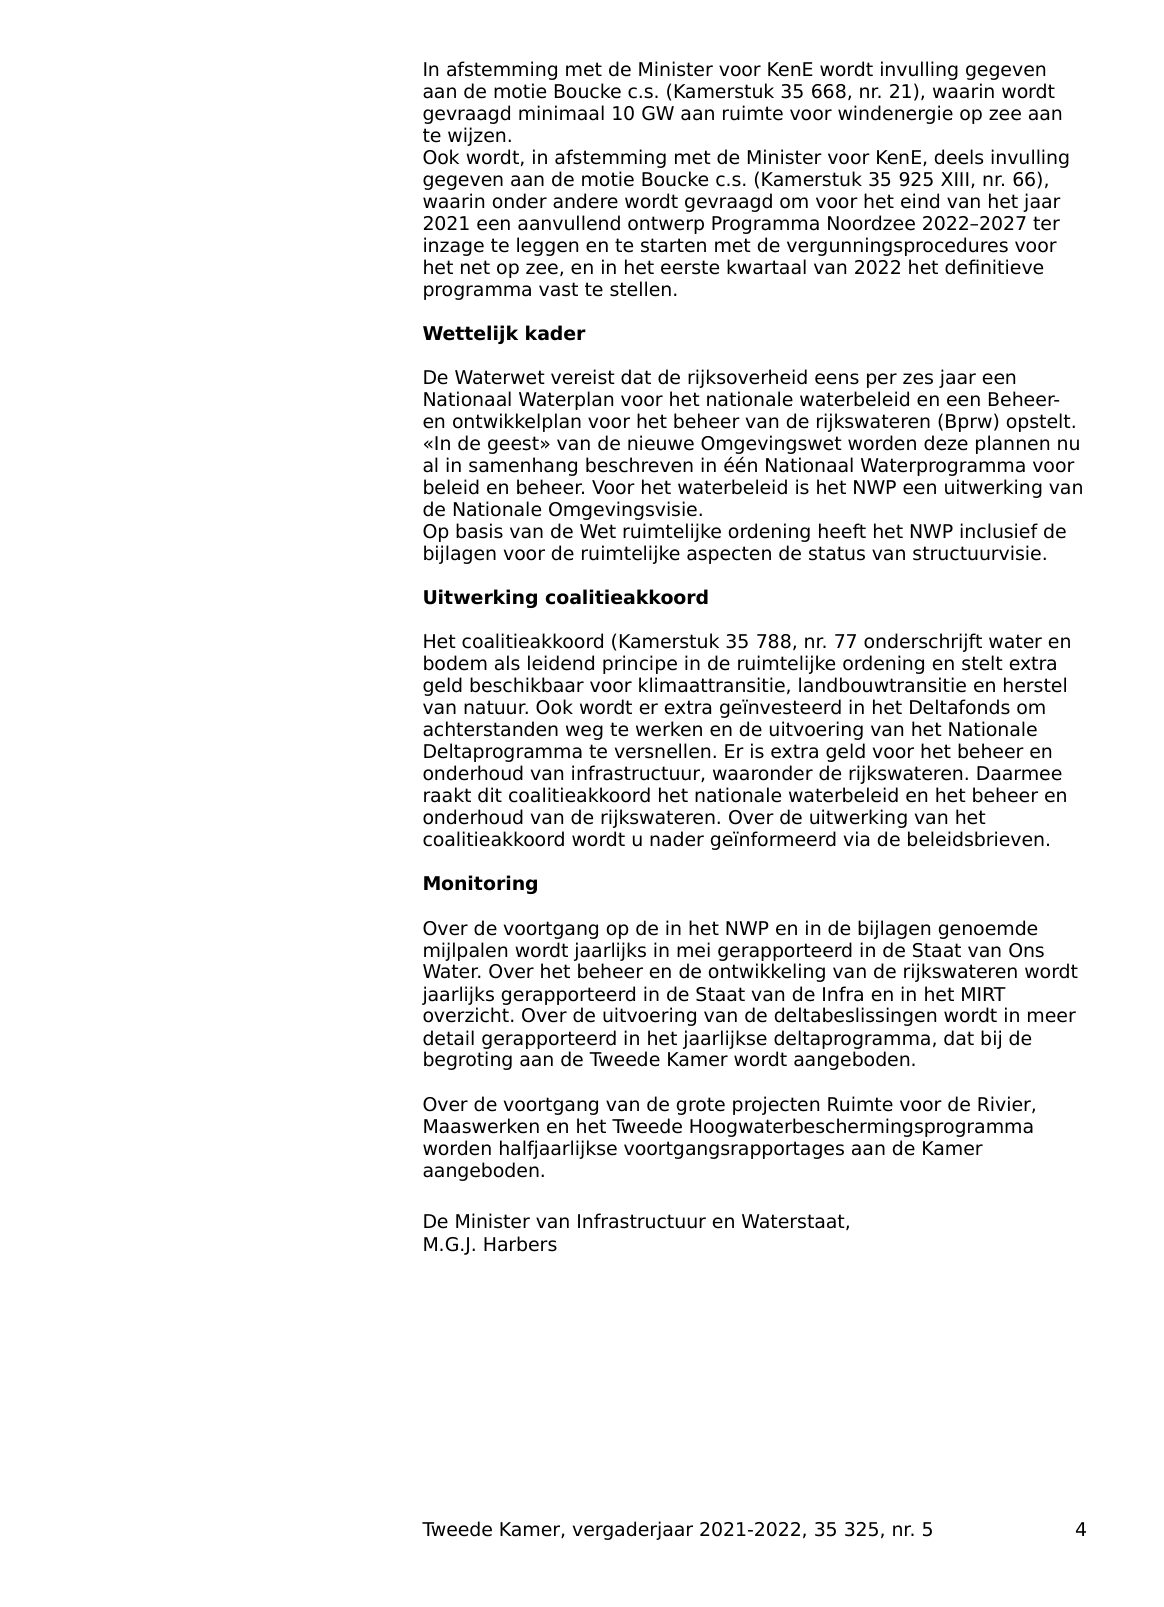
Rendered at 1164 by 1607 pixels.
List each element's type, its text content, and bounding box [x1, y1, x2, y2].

text Ook wordt, in afstemming met de Minister voor KenE, deels invulling gegeven aan de motie Boucke c.s. (Kamerstuk 35 925 XIII, nr. 66), waarin onder andere wordt gevraagd om voor het eind van het jaar 2021 een aanvullend ontwerp Programma Noordzee 2022–2027 ter inzage te leggen en te starten met de vergunningsprocedures voor het net op zee, en in het eerste kwartaal van 2022 het definitieve programma vast te stellen. [422, 147, 1087, 301]
text Over de voortgang van de grote projecten Ruimte voor de Rivier, Maaswerken en het Tweede Hoogwaterbeschermingsprogramma worden halfjaarlijkse voortgangsrapportages aan de Kamer aangeboden. [422, 1093, 1087, 1181]
text Over de voortgang op de in het NWP en in de bijlagen genoemde mijlpalen wordt jaarlijks in mei gerapporteerd in de Staat van Ons Water. Over het beheer en de ontwikkeling van de rijkswateren wordt jaarlijks gerapporteerd in de Staat van de Infra en in het MIRT overzicht. Over de uitvoering van de deltabeslissingen wordt in meer detail gerapporteerd in het jaarlijkse deltaprogramma, dat bij de begroting aan de Tweede Kamer wordt aangeboden. [422, 917, 1087, 1071]
text De Minister van Infrastructuur en Waterstaat, M.G.J. Harbers [422, 1211, 1087, 1255]
subtitle Wettelijk kader [422, 323, 1087, 345]
text Het coalitieakkoord (Kamerstuk 35 788, nr. 77 onderschrijft water en bodem als leidend principe in de ruimtelijke ordening en stelt extra geld beschikbaar voor klimaattransitie, landbouwtransitie en herstel van natuur. Ook wordt er extra geïnvesteerd in het Deltafonds om achterstanden weg te werken en de uitvoering van het Nationale Deltaprogramma te versnellen. Er is extra geld voor het beheer en onderhoud van infrastructuur, waaronder de rijkswateren. Daarmee raakt dit coalitieakkoord het nationale waterbeleid en het beheer en onderhoud van de rijkswateren. Over de uitwerking van het coalitieakkoord wordt u nader geïnformeerd via de beleidsbrieven. [422, 631, 1087, 851]
text De Waterwet vereist dat de rijksoverheid eens per zes jaar een Nationaal Waterplan voor het nationale waterbeleid en een Beheer- en ontwikkelplan voor het beheer van de rijkswateren (Bprw) opstelt. «In de geest» van de nieuwe Omgevingswet worden deze plannen nu al in samenhang beschreven in één Nationaal Waterprogramma voor beleid en beheer. Voor het waterbeleid is het NWP een uitwerking van de Nationale Omgevingsvisie. [422, 367, 1087, 521]
text In afstemming met de Minister voor KenE wordt invulling gegeven aan de motie Boucke c.s. (Kamerstuk 35 668, nr. 21), waarin wordt gevraagd minimaal 10 GW aan ruimte voor windenergie op zee aan te wijzen. [422, 59, 1087, 147]
subtitle Uitwerking coalitieakkoord [422, 587, 1087, 609]
text Op basis van de Wet ruimtelijke ordening heeft het NWP inclusief de bijlagen voor de ruimtelijke aspecten de status van structuurvisie. [422, 521, 1087, 565]
subtitle Monitoring [422, 873, 1087, 895]
